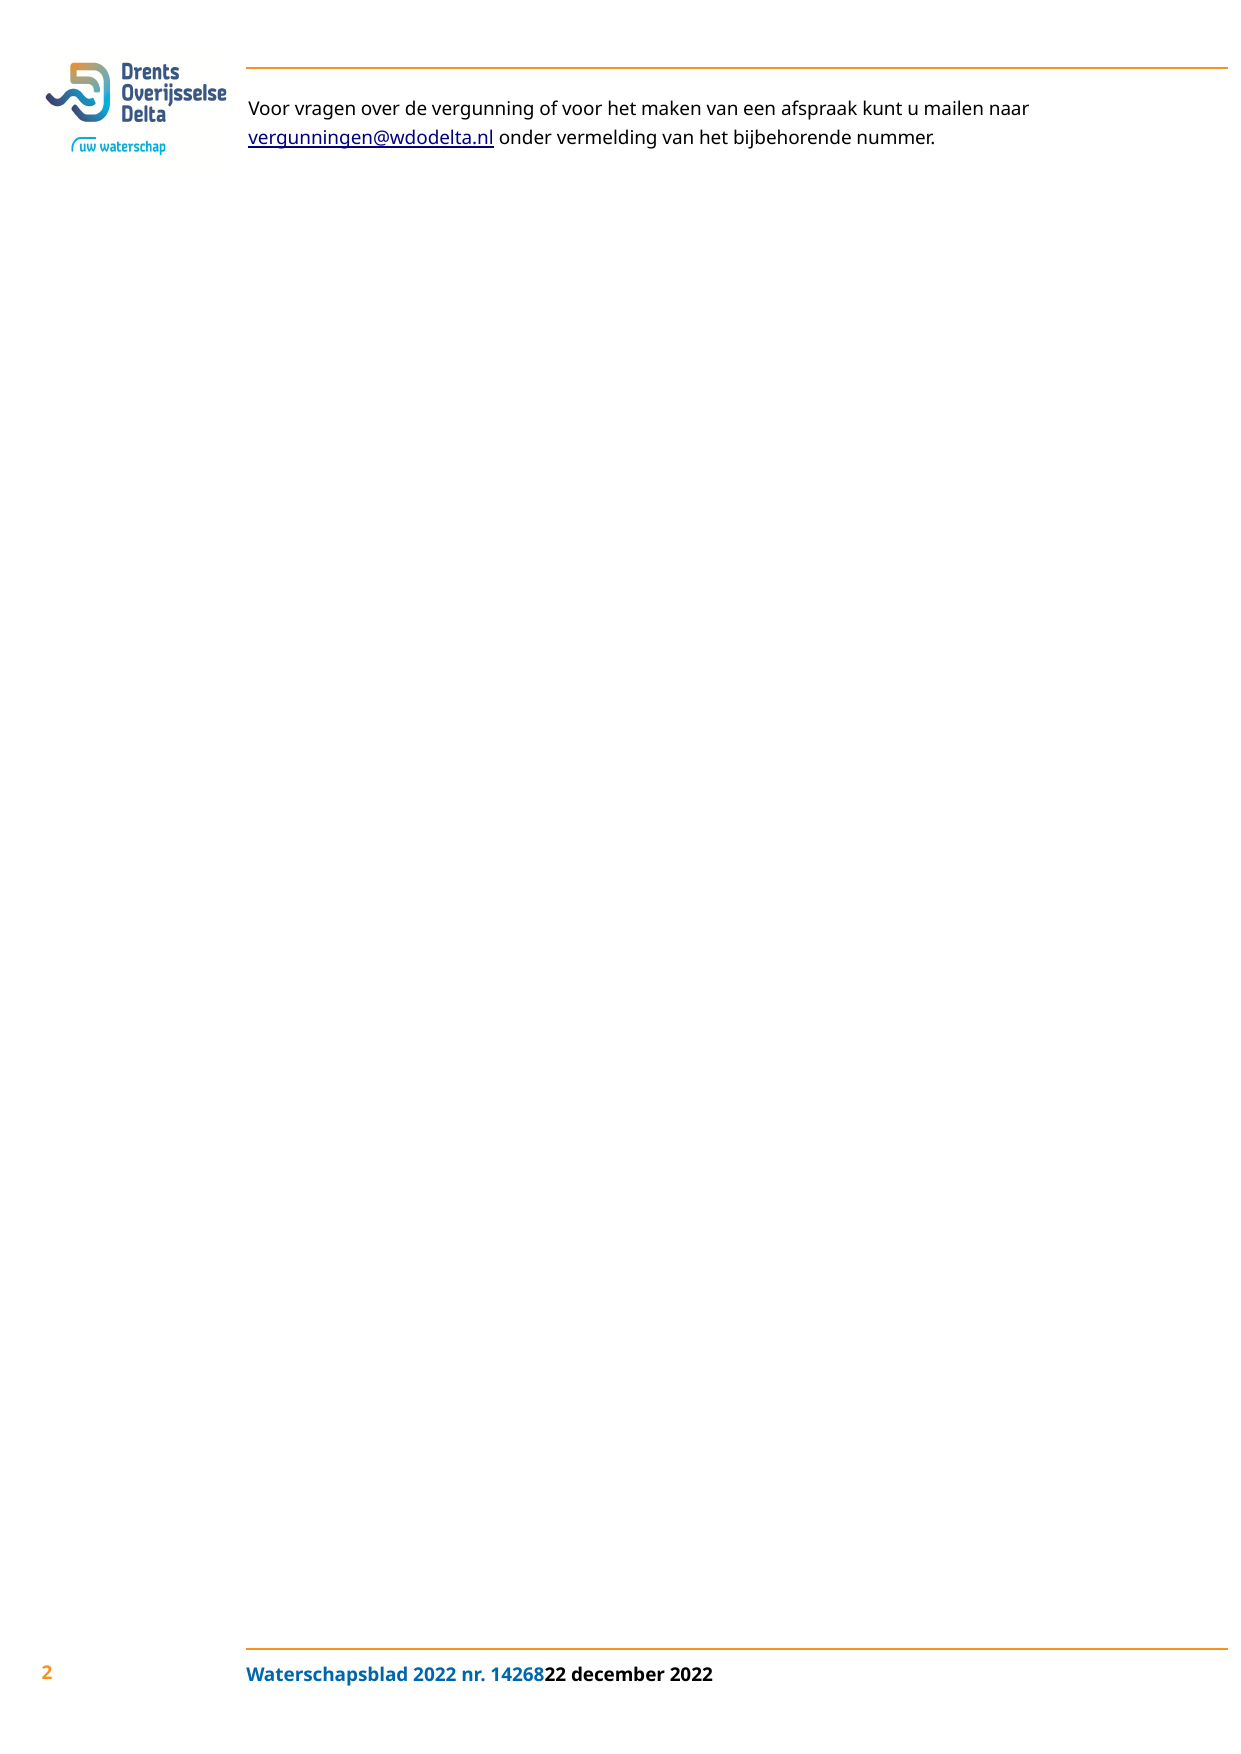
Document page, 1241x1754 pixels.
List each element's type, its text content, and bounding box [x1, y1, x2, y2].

text Voor vragen over de vergunning of voor het maken van een afspraak kunt u mailen naar vergunningen@wdodelta.nl onder vermelding van het bijbehorende nummer. [248, 95, 1152, 150]
picture [41, 47, 231, 172]
